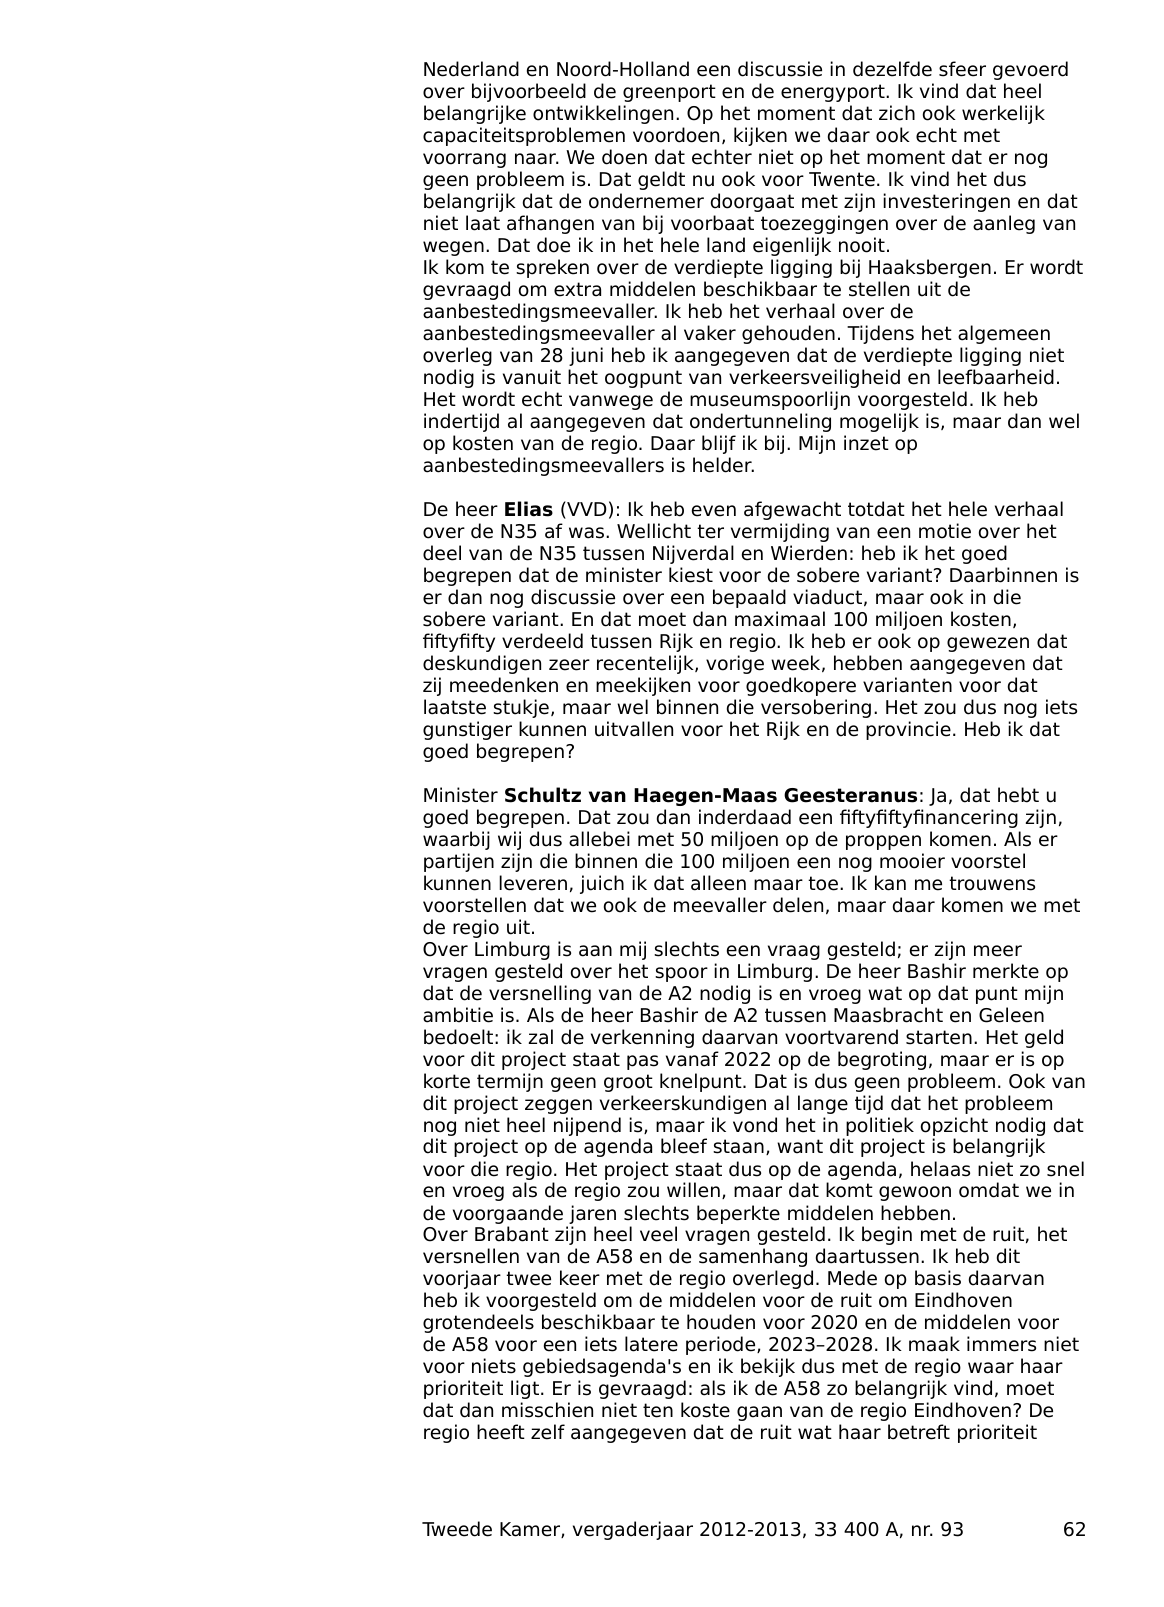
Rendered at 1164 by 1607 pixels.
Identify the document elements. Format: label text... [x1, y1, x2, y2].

text De heer Elias (VVD): Ik heb even afgewacht totdat het hele verhaal over de N35 af was. Wellicht ter vermijding van een motie over het deel van de N35 tussen Nijverdal en Wierden: heb ik het goed begrepen dat de minister kiest voor de sobere variant? Daarbinnen is er dan nog discussie over een bepaald viaduct, maar ook in die sobere variant. En dat moet dan maximaal 100 miljoen kosten, fiftyfifty verdeeld tussen Rijk en regio. Ik heb er ook op gewezen dat deskundigen zeer recentelijk, vorige week, hebben aangegeven dat zij meedenken en meekijken voor goedkopere varianten voor dat laatste stukje, maar wel binnen die versobering. Het zou dus nog iets gunstiger kunnen uitvallen voor het Rijk en de provincie. Heb ik dat goed begrepen? [422, 499, 1087, 763]
text Minister Schultz van Haegen-Maas Geesteranus: Ja, dat hebt u goed begrepen. Dat zou dan inderdaad een fiftyfiftyfinancering zijn, waarbij wij dus allebei met 50 miljoen op de proppen komen. Als er partijen zijn die binnen die 100 miljoen een nog mooier voorstel kunnen leveren, juich ik dat alleen maar toe. Ik kan me trouwens voorstellen dat we ook de meevaller delen, maar daar komen we met de regio uit. [422, 785, 1087, 939]
text Over Brabant zijn heel veel vragen gesteld. Ik begin met de ruit, het versnellen van de A58 en de samenhang daartussen. Ik heb dit voorjaar twee keer met de regio overlegd. Mede op basis daarvan heb ik voorgesteld om de middelen voor de ruit om Eindhoven grotendeels beschikbaar te houden voor 2020 en de middelen voor de A58 voor een iets latere periode, 2023–2028. Ik maak immers niet voor niets gebiedsagenda's en ik bekijk dus met de regio waar haar prioriteit ligt. Er is gevraagd: als ik de A58 zo belangrijk vind, moet dat dan misschien niet ten koste gaan van de regio Eindhoven? De regio heeft zelf aangegeven dat de ruit wat haar betreft prioriteit [422, 1224, 1087, 1444]
text Ik kom te spreken over de verdiepte ligging bij Haaksbergen. Er wordt gevraagd om extra middelen beschikbaar te stellen uit de aanbestedingsmeevaller. Ik heb het verhaal over de aanbestedingsmeevaller al vaker gehouden. Tijdens het algemeen overleg van 28 juni heb ik aangegeven dat de verdiepte ligging niet nodig is vanuit het oogpunt van verkeersveiligheid en leefbaarheid. Het wordt echt vanwege de museumspoorlijn voorgesteld. Ik heb indertijd al aangegeven dat ondertunneling mogelijk is, maar dan wel op kosten van de regio. Daar blijf ik bij. Mijn inzet op aanbestedingsmeevallers is helder. [422, 257, 1087, 477]
text Over Limburg is aan mij slechts een vraag gesteld; er zijn meer vragen gesteld over het spoor in Limburg. De heer Bashir merkte op dat de versnelling van de A2 nodig is en vroeg wat op dat punt mijn ambitie is. Als de heer Bashir de A2 tussen Maasbracht en Geleen bedoelt: ik zal de verkenning daarvan voortvarend starten. Het geld voor dit project staat pas vanaf 2022 op de begroting, maar er is op korte termijn geen groot knelpunt. Dat is dus geen probleem. Ook van dit project zeggen verkeerskundigen al lange tijd dat het probleem nog niet heel nijpend is, maar ik vond het in politiek opzicht nodig dat dit project op de agenda bleef staan, want dit project is belangrijk voor die regio. Het project staat dus op de agenda, helaas niet zo snel en vroeg als de regio zou willen, maar dat komt gewoon omdat we in de voorgaande jaren slechts beperkte middelen hebben. [422, 939, 1087, 1224]
text Nederland en Noord-Holland een discussie in dezelfde sfeer gevoerd over bijvoorbeeld de greenport en de energyport. Ik vind dat heel belangrijke ontwikkelingen. Op het moment dat zich ook werkelijk capaciteitsproblemen voordoen, kijken we daar ook echt met voorrang naar. We doen dat echter niet op het moment dat er nog geen probleem is. Dat geldt nu ook voor Twente. Ik vind het dus belangrijk dat de ondernemer doorgaat met zijn investeringen en dat niet laat afhangen van bij voorbaat toezeggingen over de aanleg van wegen. Dat doe ik in het hele land eigenlijk nooit. [422, 59, 1087, 257]
